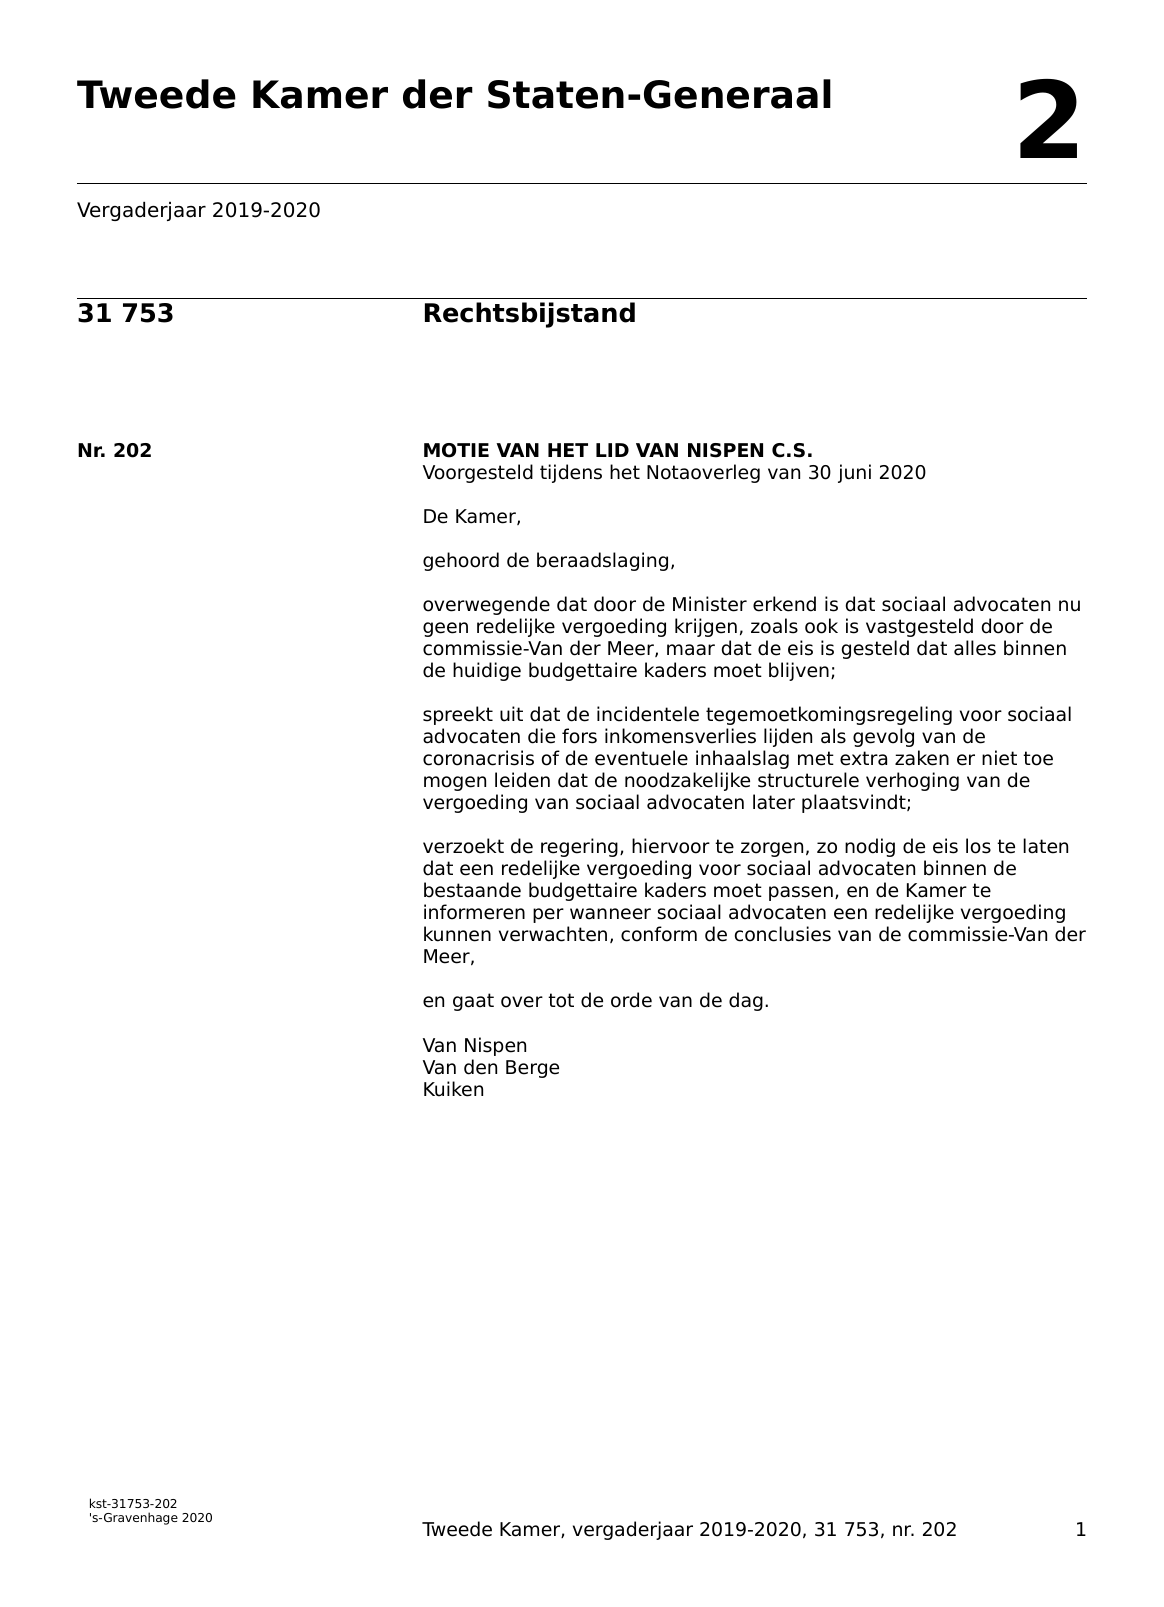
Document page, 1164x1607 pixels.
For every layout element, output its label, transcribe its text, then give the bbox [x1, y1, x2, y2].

subtitle 31 753 Rechtsbijstand [77, 299, 1087, 329]
text en gaat over tot de orde van de dag. [422, 990, 1087, 1012]
text spreekt uit dat de incidentele tegemoetkomingsregeling voor sociaal advocaten die fors inkomensverlies lijden als gevolg van de coronacrisis of de eventuele inhaalslag met extra zaken er niet toe mogen leiden dat de noodzakelijke structurele verhoging van de vergoeding van sociaal advocaten later plaatsvindt; [422, 704, 1087, 814]
text overwegende dat door de Minister erkend is dat sociaal advocaten nu geen redelijke vergoeding krijgen, zoals ook is vastgesteld door de commissie-Van der Meer, maar dat de eis is gesteld dat alles binnen de huidige budgettaire kaders moet blijven; [422, 594, 1087, 682]
text 's-Gravenhage 2020 [88, 1511, 323, 1525]
text kst-31753-202 [88, 1497, 323, 1511]
text Van Nispen [422, 1034, 1087, 1057]
text gehoord de beraadslaging, [422, 550, 1087, 572]
text Kuiken [422, 1078, 1087, 1101]
table_header Tweede Kamer der Staten-Generaal [77, 59, 886, 183]
text Voorgesteld tijdens het Notaoverleg van 30 juni 2020 [422, 462, 1087, 484]
text verzoekt de regering, hiervoor te zorgen, zo nodig de eis los te laten dat een redelijke vergoeding voor sociaal advocaten binnen de bestaande budgettaire kaders moet passen, en de Kamer te informeren per wanneer sociaal advocaten een redelijke vergoeding kunnen verwachten, conform de conclusies van de commissie-Van der Meer, [422, 836, 1087, 968]
text Van den Berge [422, 1057, 1087, 1078]
table_cell Vergaderjaar 2019-2020 [77, 184, 1087, 298]
table_header 2 [886, 59, 1087, 183]
subtitle Nr. 202 MOTIE VAN HET LID VAN NISPEN C.S. [77, 440, 1087, 462]
text De Kamer, [422, 506, 1087, 528]
